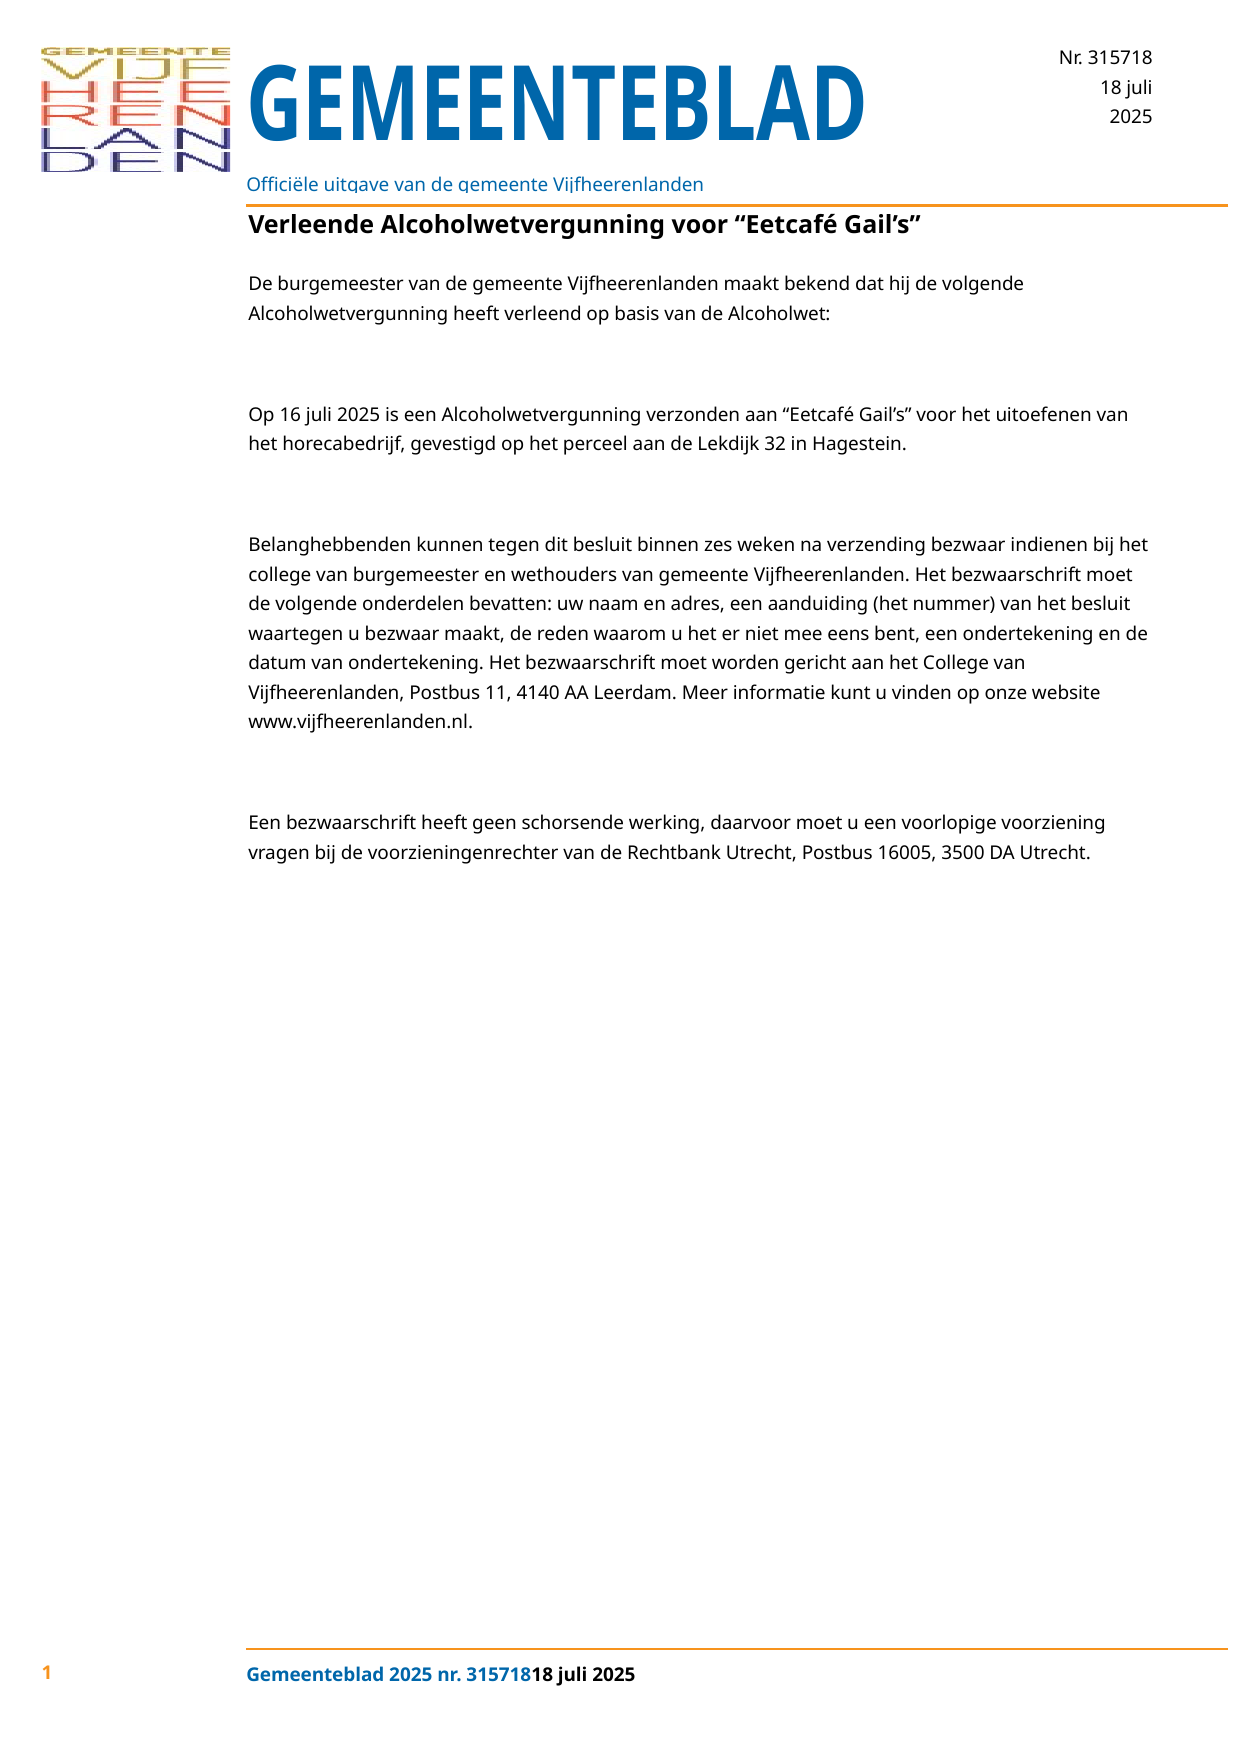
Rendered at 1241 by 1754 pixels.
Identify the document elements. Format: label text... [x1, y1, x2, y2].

text Verleende Alcoholwetvergunning voor “Eetcafé Gail’s” [248, 207, 1152, 241]
text De burgemeester van de gemeente Vijfheerenlanden maakt bekend dat hij de volgende Alcoholwetvergunning heeft verleend op basis van de Alcoholwet: [248, 270, 1152, 326]
picture [41, 47, 231, 172]
text Een bezwaarschrift heeft geen schorsende werking, daarvoor moet u een voorlopige voorziening vragen bij de voorzieningenrechter van de Rechtbank Utrecht, Postbus 16005, 3500 DA Utrecht. [248, 809, 1152, 865]
text Op 16 juli 2025 is een Alcoholwetvergunning verzonden aan “Eetcafé Gail’s” voor het uitoefenen van het horecabedrijf, gevestigd op het perceel aan de Lekdijk 32 in Hagestein. [248, 401, 1152, 456]
text Belanghebbenden kunnen tegen dit besluit binnen zes weken na verzending bezwaar indienen bij het college van burgemeester en wethouders van gemeente Vijfheerenlanden. Het bezwaarschrift moet de volgende onderdelen bevatten: uw naam en adres, een aanduiding (het nummer) van het besluit waartegen u bezwaar maakt, de reden waarom u het er niet mee eens bent, een ondertekening en de datum van ondertekening. Het bezwaarschrift moet worden gericht aan het College van Vijfheerenlanden, Postbus 11, 4140 AA Leerdam. Meer informatie kunt u vinden op onze website www.vijfheerenlanden.nl. [248, 531, 1152, 734]
